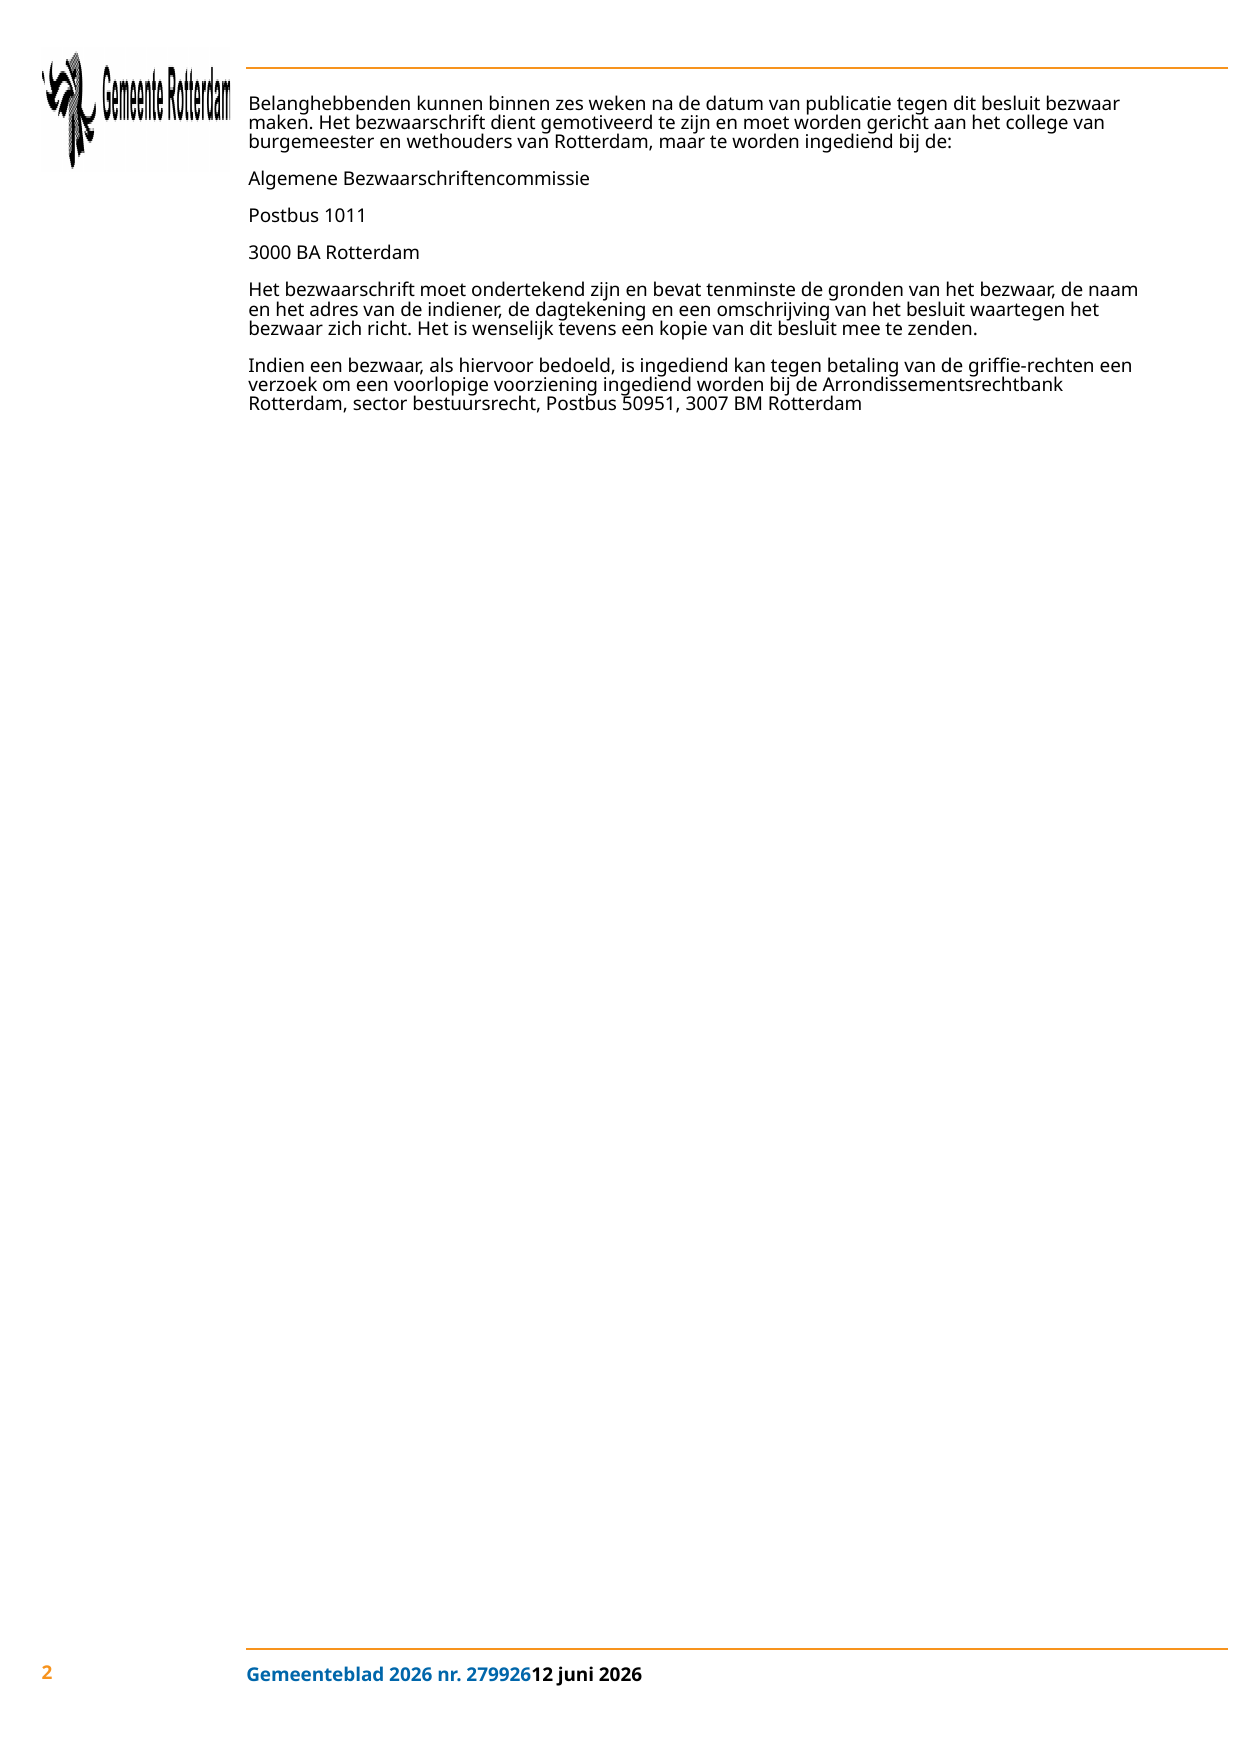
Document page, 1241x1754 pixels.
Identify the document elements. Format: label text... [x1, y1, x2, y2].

picture [41, 47, 231, 172]
text 3000 BA Rotterdam [248, 244, 1152, 264]
text Het bezwaarschrift moet ondertekend zijn en bevat tenminste de gronden van het bezwaar, de naam en het adres van de indiener, de dagtekening en een omschrijving van het besluit waartegen het bezwaar zich richt. Het is wenselijk tevens een kopie van dit besluit mee te zenden. [248, 281, 1152, 339]
text Postbus 1011 [248, 207, 1152, 227]
text Indien een bezwaar, als hiervoor bedoeld, is ingediend kan tegen betaling van de griffie-rechten een verzoek om een voorlopige voorziening ingediend worden bij de Arrondissementsrechtbank Rotterdam, sector bestuursrecht, Postbus 50951, 3007 BM Rotterdam [248, 357, 1152, 415]
text Algemene Bezwaarschriftencommissie [248, 170, 1152, 190]
text Belanghebbenden kunnen binnen zes weken na de datum van publicatie tegen dit besluit bezwaar maken. Het bezwaarschrift dient gemotiveerd te zijn en moet worden gericht aan het college van burgemeester en wethouders van Rotterdam, maar te worden ingediend bij de: [248, 95, 1152, 153]
